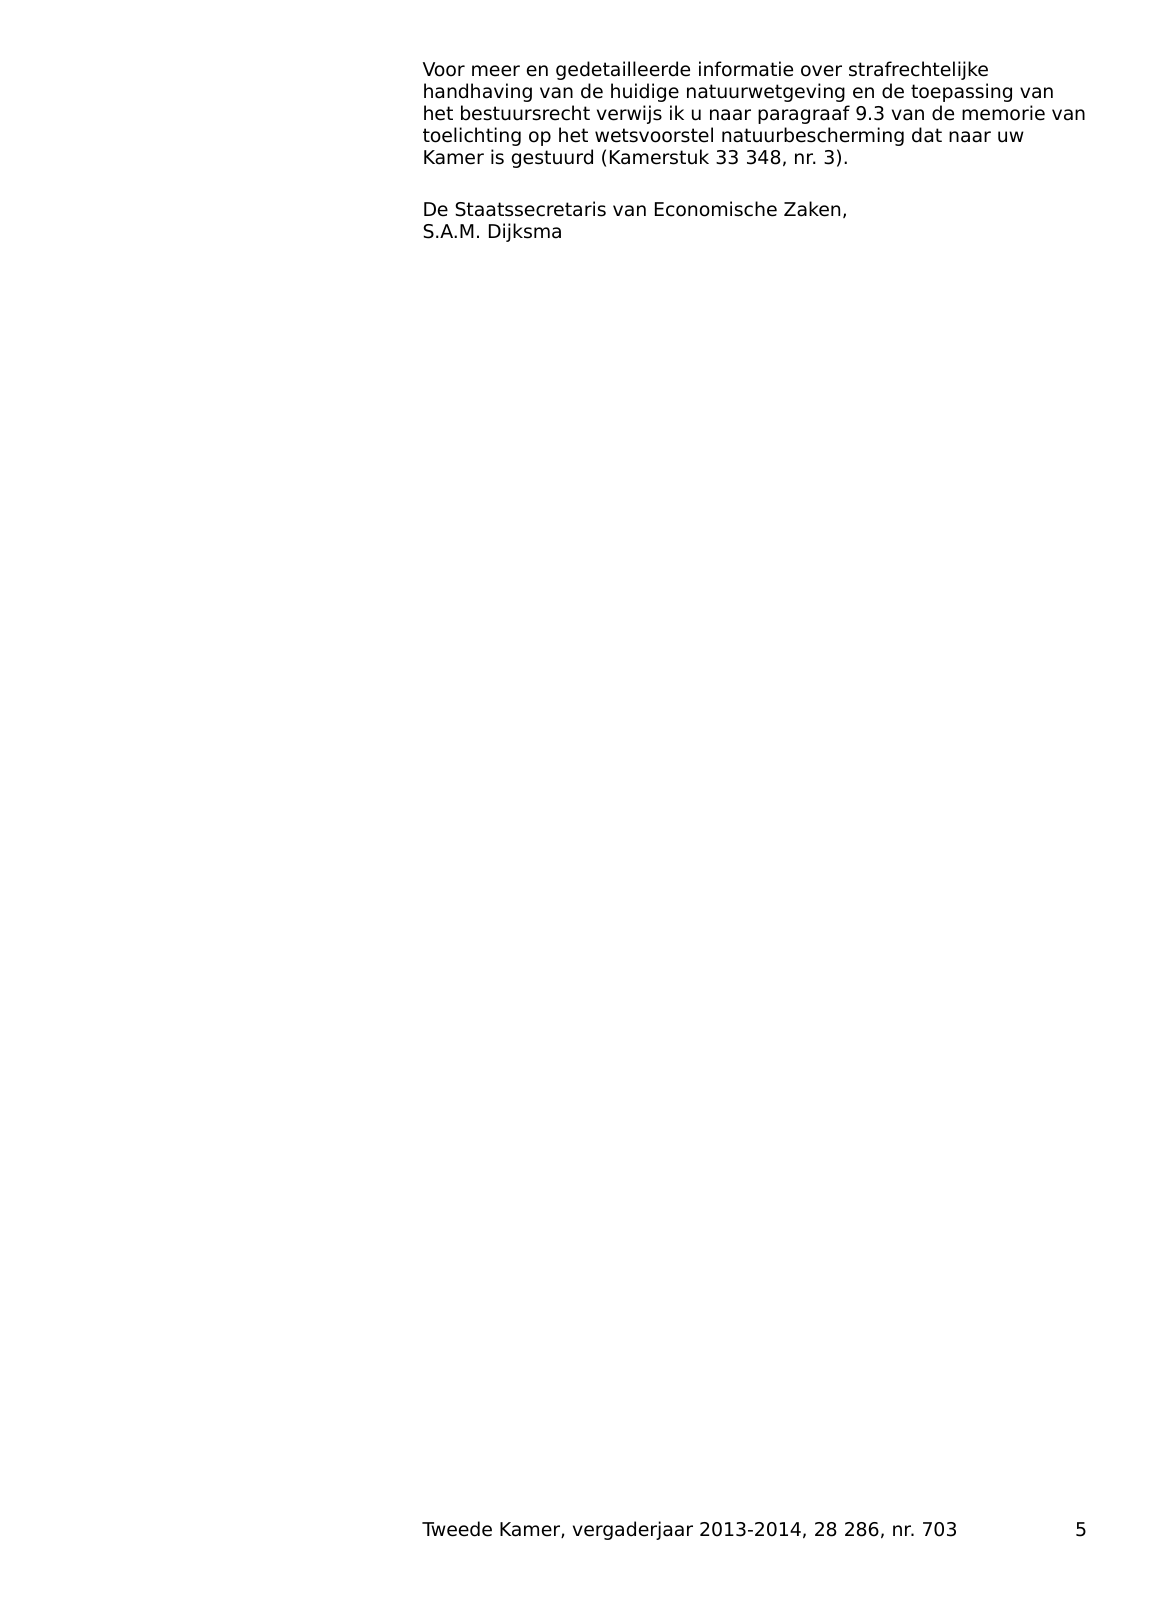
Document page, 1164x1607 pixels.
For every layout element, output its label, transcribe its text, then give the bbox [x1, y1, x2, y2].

text De Staatssecretaris van Economische Zaken, S.A.M. Dijksma [422, 199, 1087, 243]
text Voor meer en gedetailleerde informatie over strafrechtelijke handhaving van de huidige natuurwetgeving en de toepassing van het bestuursrecht verwijs ik u naar paragraaf 9.3 van de memorie van toelichting op het wetsvoorstel natuurbescherming dat naar uw Kamer is gestuurd (Kamerstuk 33 348, nr. 3). [422, 59, 1087, 169]
